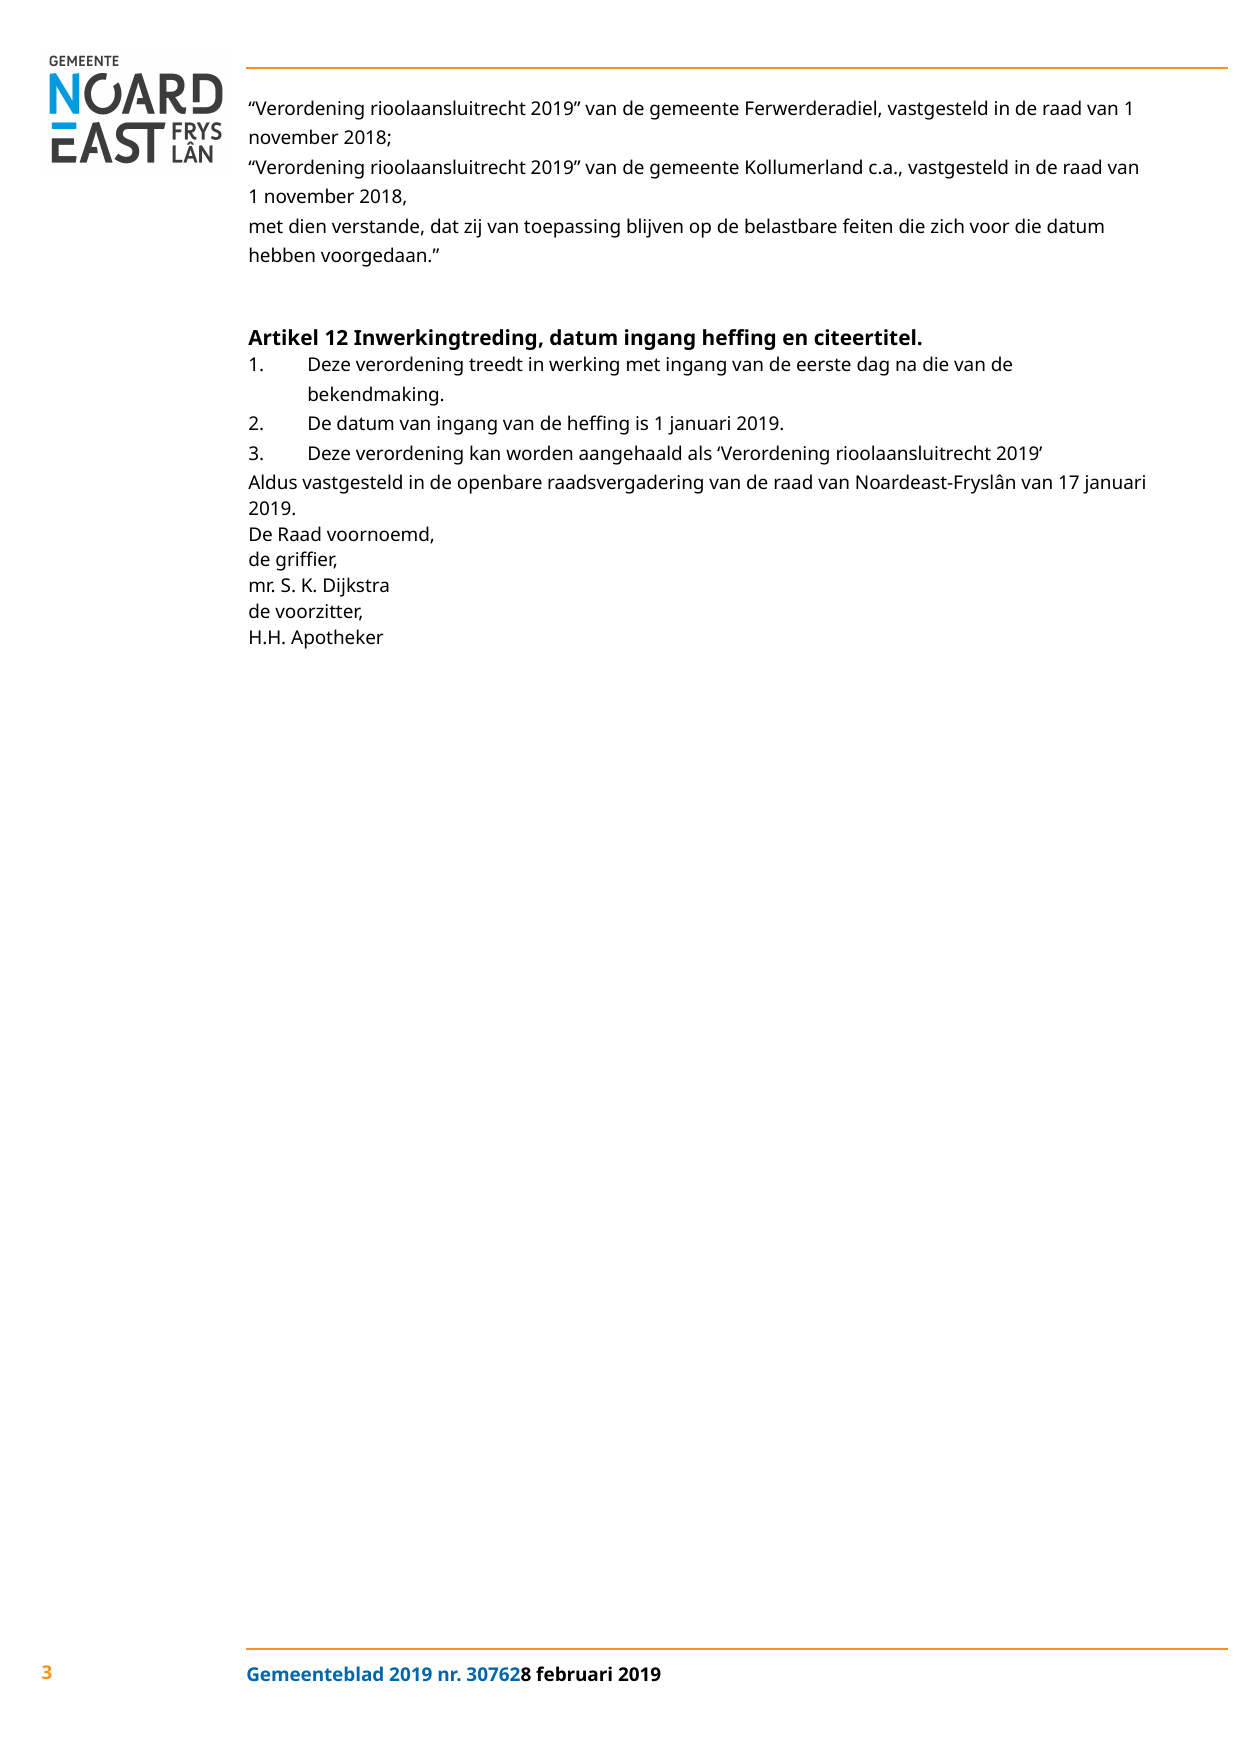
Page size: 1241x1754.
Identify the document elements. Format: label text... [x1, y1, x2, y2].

list Deze verordening kan worden aangehaald als ‘Verordening rioolaansluitrecht 2019’ [248, 440, 1152, 466]
text H.H. Apotheker [248, 624, 1152, 649]
list De datum van ingang van de heffing is 1 januari 2019. [248, 410, 1152, 436]
text de voorzitter, [248, 598, 1152, 624]
text “Verordening rioolaansluitrecht 2019” van de gemeente Kollumerland c.a., vastgesteld in de raad van 1 november 2018, [248, 154, 1152, 209]
text De Raad voornoemd, [248, 521, 1152, 547]
picture [41, 47, 231, 172]
list Deze verordening treedt in werking met ingang van de eerste dag na die van de bekendmaking. [248, 351, 1152, 406]
text met dien verstande, dat zij van toepassing blijven op de belastbare feiten die zich voor die datum hebben voorgedaan.” [248, 213, 1152, 268]
text mr. S. K. Dijkstra [248, 572, 1152, 598]
text de griffier, [248, 547, 1152, 572]
text Aldus vastgesteld in de openbare raadsvergadering van de raad van Noardeast-Fryslân van 17 januari 2019. [248, 469, 1152, 521]
text Artikel 12 Inwerkingtreding, datum ingang heffing en citeertitel. [248, 323, 1152, 351]
text “Verordening rioolaansluitrecht 2019” van de gemeente Ferwerderadiel, vastgesteld in de raad van 1 november 2018; [248, 95, 1152, 150]
